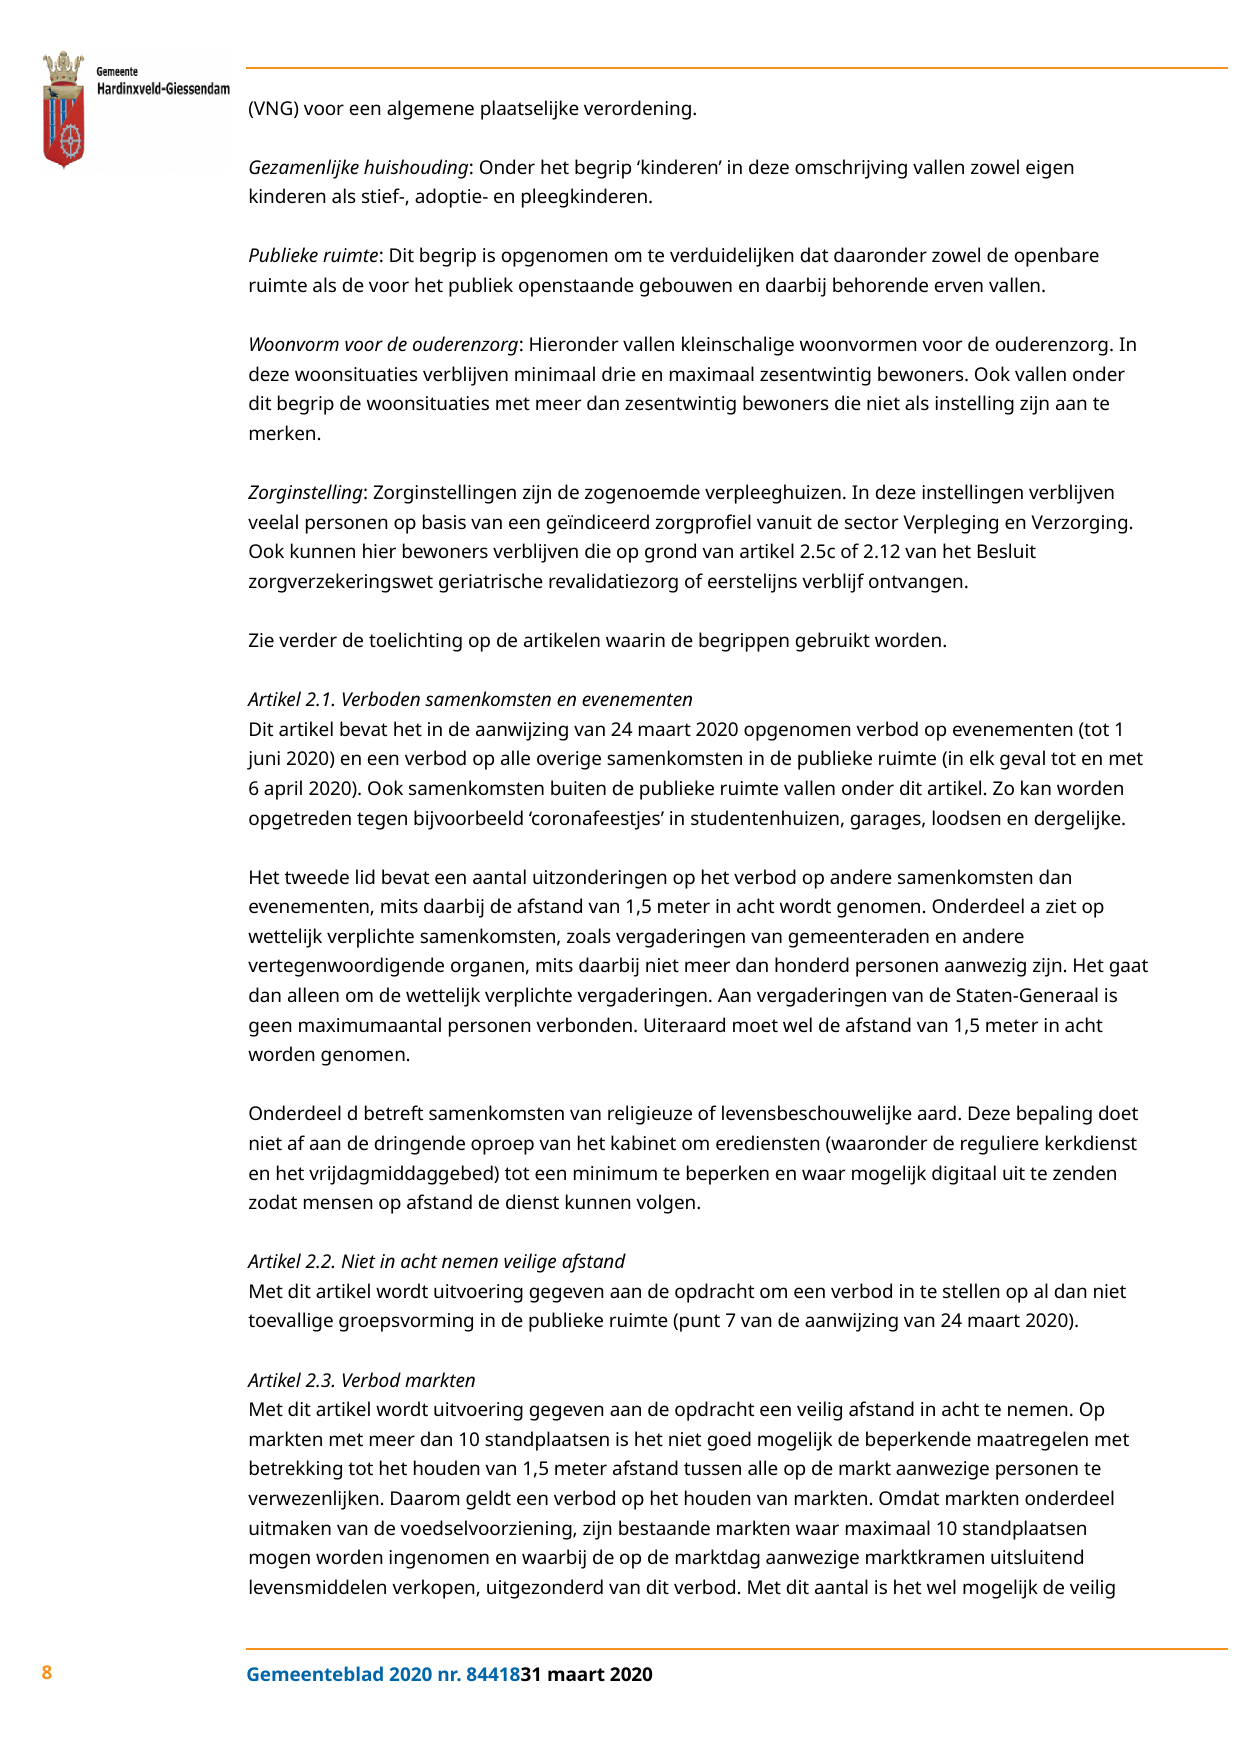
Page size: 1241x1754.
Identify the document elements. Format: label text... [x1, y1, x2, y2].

text Met dit artikel wordt uitvoering gegeven aan de opdracht een veilig afstand in acht te nemen. Op markten met meer dan 10 standplaatsen is het niet goed mogelijk de beperkende maatregelen met betrekking tot het houden van 1,5 meter afstand tussen alle op de markt aanwezige personen te verwezenlijken. Daarom geldt een verbod op het houden van markten. Omdat markten onderdeel uitmaken van de voedselvoorziening, zijn bestaande markten waar maximaal 10 standplaatsen mogen worden ingenomen en waarbij de op de marktdag aanwezige marktkramen uitsluitend levensmiddelen verkopen, uitgezonderd van dit verbod. Met dit aantal is het wel mogelijk de veilig [248, 1396, 1152, 1600]
text Publieke ruimte: Dit begrip is opgenomen om te verduidelijken dat daaronder zowel de openbare ruimte als de voor het publiek openstaande gebouwen en daarbij behorende erven vallen. [248, 243, 1152, 298]
text Artikel 2.2. Niet in acht nemen veilige afstand [248, 1248, 1152, 1274]
text Het tweede lid bevat een aantal uitzonderingen op het verbod op andere samenkomsten dan evenementen, mits daarbij de afstand van 1,5 meter in acht wordt genomen. Onderdeel a ziet op wettelijk verplichte samenkomsten, zoals vergaderingen van gemeenteraden en andere vertegenwoordigende organen, mits daarbij niet meer dan honderd personen aanwezig zijn. Het gaat dan alleen om de wettelijk verplichte vergaderingen. Aan vergaderingen van de Staten-Generaal is geen maximumaantal personen verbonden. Uiteraard moet wel de afstand van 1,5 meter in acht worden genomen. [248, 864, 1152, 1067]
text (VNG) voor een algemene plaatselijke verordening. [248, 95, 1152, 121]
text Artikel 2.1. Verboden samenkomsten en evenementen [248, 686, 1152, 712]
text Zie verder de toelichting op de artikelen waarin de begrippen gebruikt worden. [248, 627, 1152, 653]
picture [41, 47, 231, 172]
text Met dit artikel wordt uitvoering gegeven aan de opdracht om een verbod in te stellen op al dan niet toevallige groepsvorming in de publieke ruimte (punt 7 van de aanwijzing van 24 maart 2020). [248, 1278, 1152, 1333]
text Woonvorm voor de ouderenzorg: Hieronder vallen kleinschalige woonvormen voor de ouderenzorg. In deze woonsituaties verblijven minimaal drie en maximaal zesentwintig bewoners. Ook vallen onder dit begrip de woonsituaties met meer dan zesentwintig bewoners die niet als instelling zijn aan te merken. [248, 331, 1152, 446]
text Gezamenlijke huishouding: Onder het begrip ‘kinderen’ in deze omschrijving vallen zowel eigen kinderen als stief-, adoptie- en pleegkinderen. [248, 154, 1152, 209]
text Dit artikel bevat het in de aanwijzing van 24 maart 2020 opgenomen verbod op evenementen (tot 1 juni 2020) en een verbod op alle overige samenkomsten in de publieke ruimte (in elk geval tot en met 6 april 2020). Ook samenkomsten buiten de publieke ruimte vallen onder dit artikel. Zo kan worden opgetreden tegen bijvoorbeeld ‘coronafeestjes’ in studentenhuizen, garages, loodsen en dergelijke. [248, 716, 1152, 831]
text Zorginstelling: Zorginstellingen zijn de zogenoemde verpleeghuizen. In deze instellingen verblijven veelal personen op basis van een geïndiceerd zorgprofiel vanuit de sector Verpleging en Verzorging. Ook kunnen hier bewoners verblijven die op grond van artikel 2.5c of 2.12 van het Besluit zorgverzekeringswet geriatrische revalidatiezorg of eerstelijns verblijf ontvangen. [248, 479, 1152, 594]
text Onderdeel d betreft samenkomsten van religieuze of levensbeschouwelijke aard. Deze bepaling doet niet af aan de dringende oproep van het kabinet om erediensten (waaronder de reguliere kerkdienst en het vrijdagmiddaggebed) tot een minimum te beperken en waar mogelijk digitaal uit te zenden zodat mensen op afstand de dienst kunnen volgen. [248, 1101, 1152, 1215]
text Artikel 2.3. Verbod markten [248, 1367, 1152, 1393]
